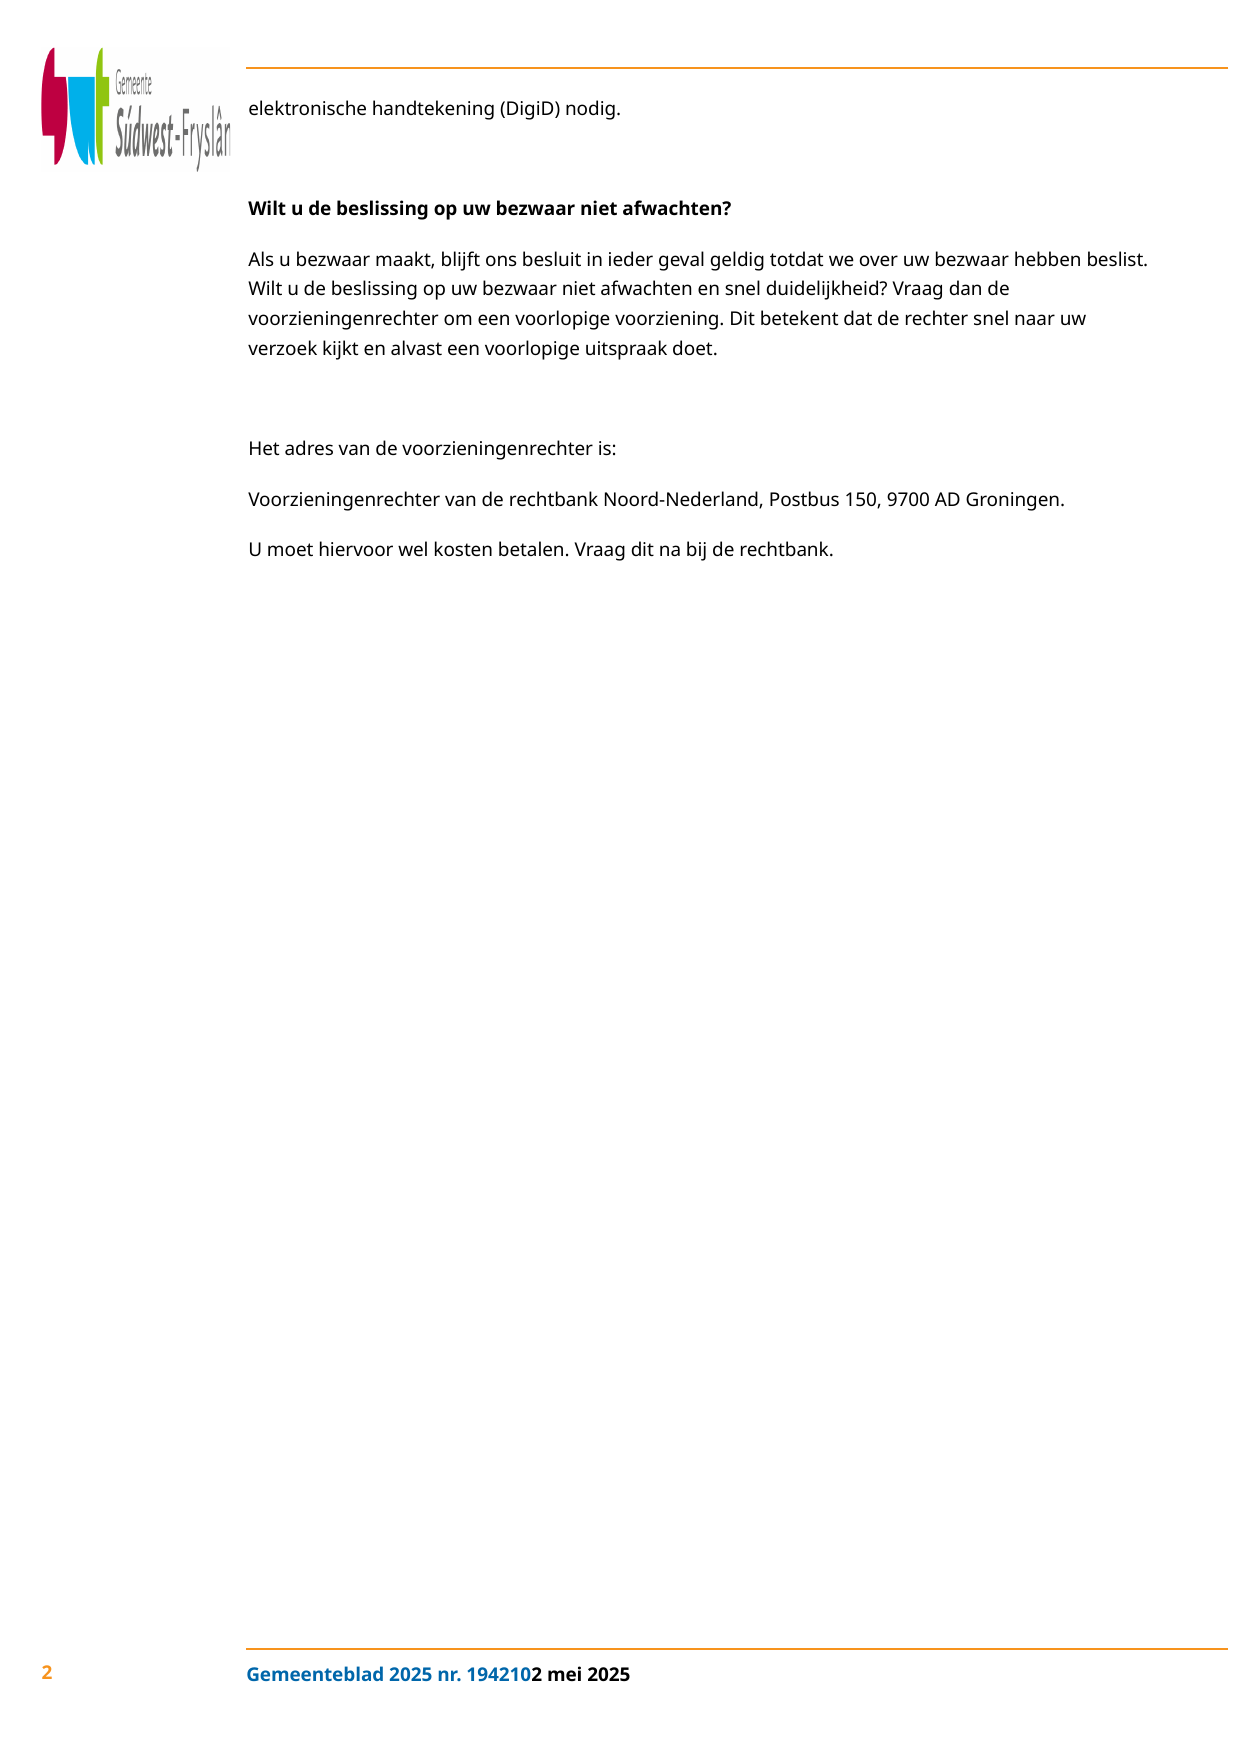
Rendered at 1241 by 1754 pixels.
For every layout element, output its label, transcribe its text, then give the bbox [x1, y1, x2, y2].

text Voorzieningenrechter van de rechtbank Noord-Nederland, Postbus 150, 9700 AD Groningen. [248, 486, 1152, 512]
text U moet hiervoor wel kosten betalen. Vraag dit na bij de rechtbank. [248, 536, 1152, 562]
text Het adres van de voorzieningenrechter is: [248, 436, 1152, 461]
text elektronische handtekening (DigiD) nodig. [248, 95, 1152, 121]
text Als u bezwaar maakt, blijft ons besluit in ieder geval geldig totdat we over uw bezwaar hebben beslist. Wilt u de beslissing op uw bezwaar niet afwachten en snel duidelijkheid? Vraag dan de voorzieningenrechter om een voorlopige voorziening. Dit betekent dat de rechter snel naar uw verzoek kijkt en alvast een voorlopige uitspraak doet. [248, 246, 1152, 361]
picture [41, 47, 231, 172]
text Wilt u de beslissing op uw bezwaar niet afwachten? [248, 196, 1152, 221]
